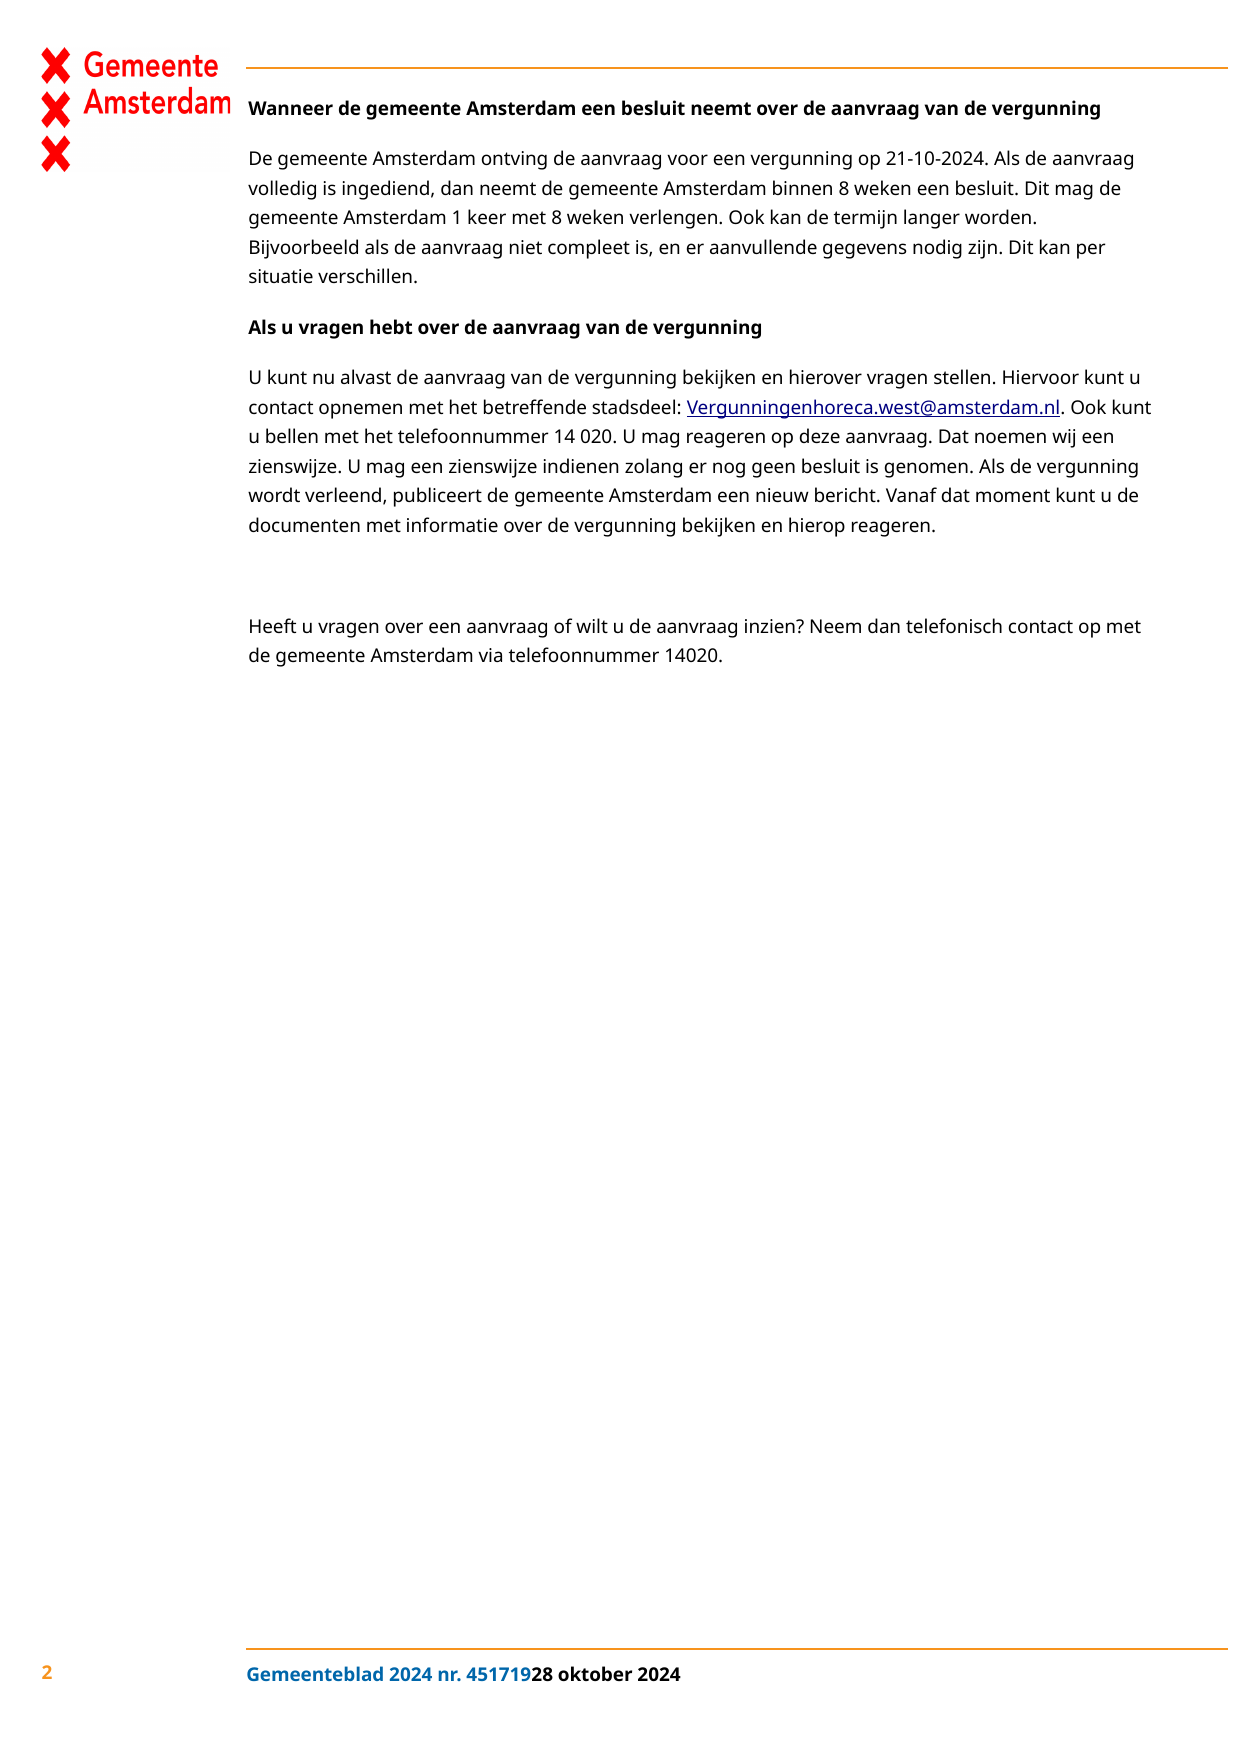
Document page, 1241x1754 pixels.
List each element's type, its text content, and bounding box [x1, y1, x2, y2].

text Als u vragen hebt over de aanvraag van de vergunning [248, 314, 1152, 340]
text De gemeente Amsterdam ontving de aanvraag voor een vergunning op 21-10-2024. Als de aanvraag volledig is ingediend, dan neemt de gemeente Amsterdam binnen 8 weken een besluit. Dit mag de gemeente Amsterdam 1 keer met 8 weken verlengen. Ook kan de termijn langer worden. Bijvoorbeeld als de aanvraag niet compleet is, en er aanvullende gegevens nodig zijn. Dit kan per situatie verschillen. [248, 145, 1152, 289]
text Heeft u vragen over een aanvraag of wilt u de aanvraag inzien? Neem dan telefonisch contact op met de gemeente Amsterdam via telefoonnummer 14020. [248, 613, 1152, 668]
text Wanneer de gemeente Amsterdam een besluit neemt over de aanvraag van de vergunning [248, 95, 1152, 121]
picture [41, 47, 231, 172]
text U kunt nu alvast de aanvraag van de vergunning bekijken en hierover vragen stellen. Hiervoor kunt u contact opnemen met het betreffende stadsdeel: Vergunningenhoreca.west@amsterdam.nl. Ook kunt u bellen met het telefoonnummer 14 020. U mag reageren op deze aanvraag. Dat noemen wij een zienswijze. U mag een zienswijze indienen zolang er nog geen besluit is genomen. Als de vergunning wordt verleend, publiceert de gemeente Amsterdam een nieuw bericht. Vanaf dat moment kunt u de documenten met informatie over de vergunning bekijken en hierop reageren. [248, 364, 1152, 538]
